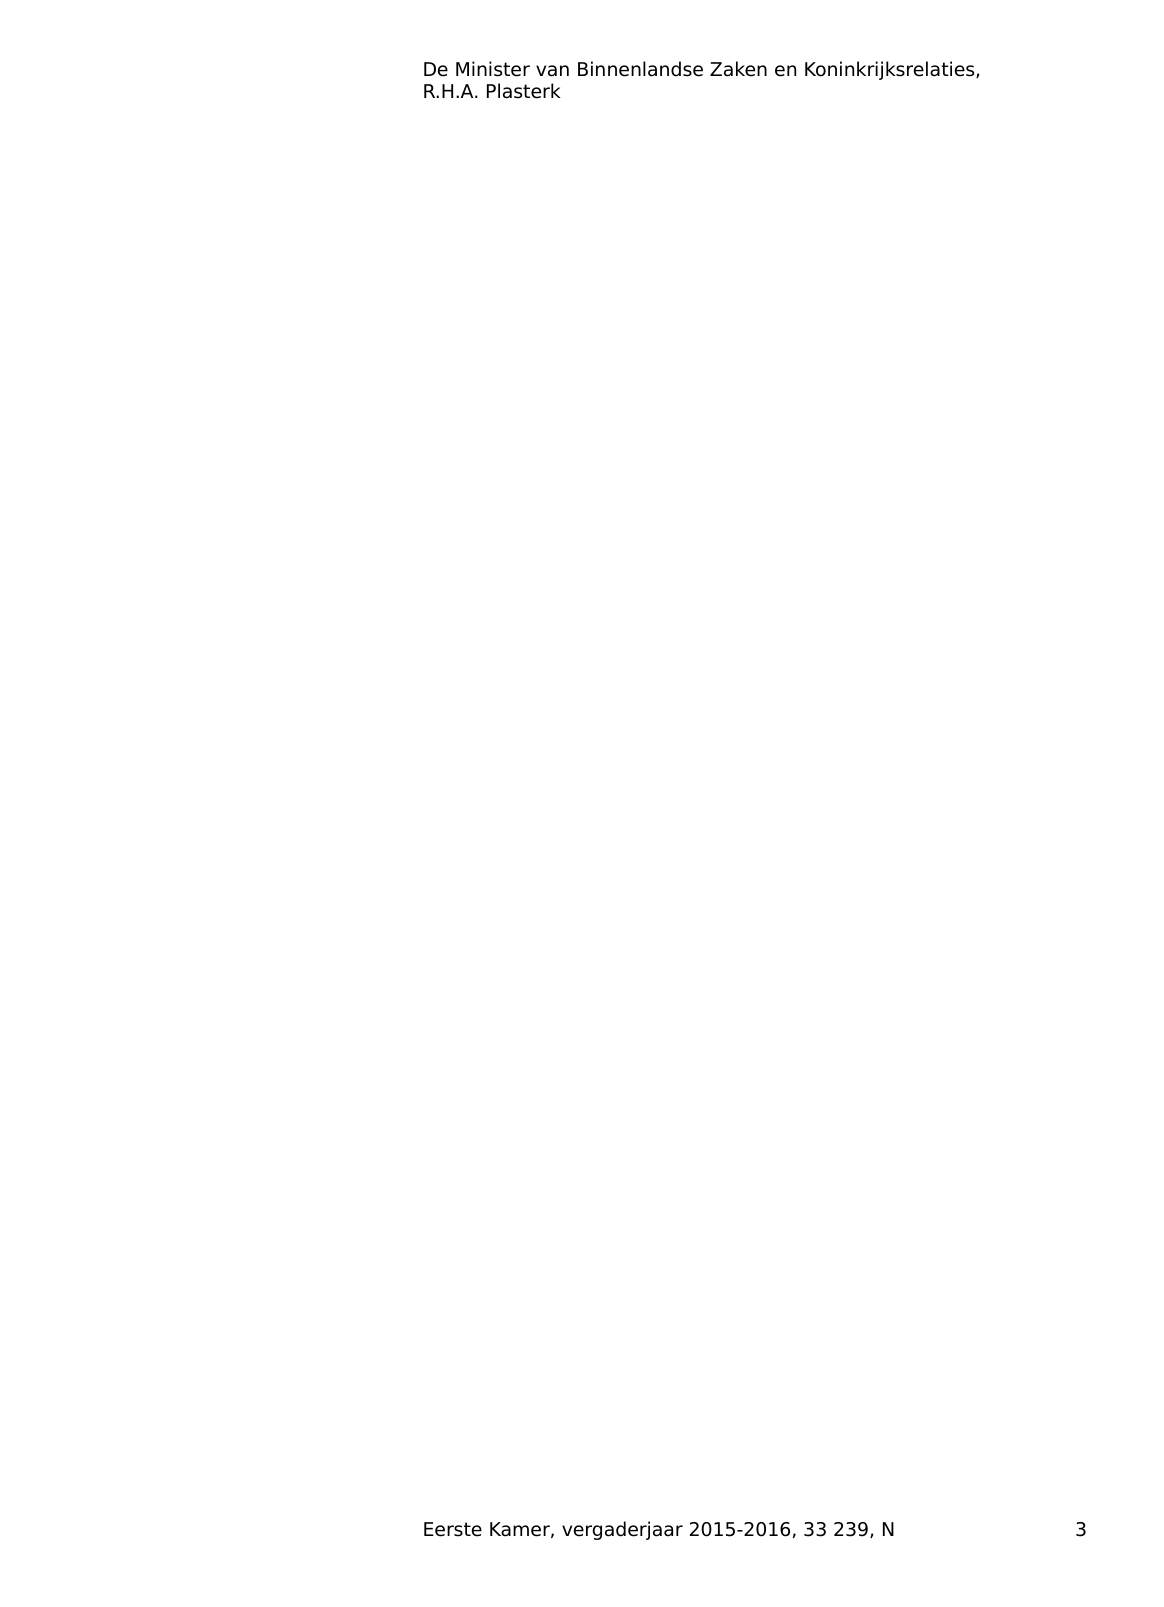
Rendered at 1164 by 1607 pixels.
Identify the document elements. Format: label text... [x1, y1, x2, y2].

text De Minister van Binnenlandse Zaken en Koninkrijksrelaties, R.H.A. Plasterk [422, 59, 1087, 103]
